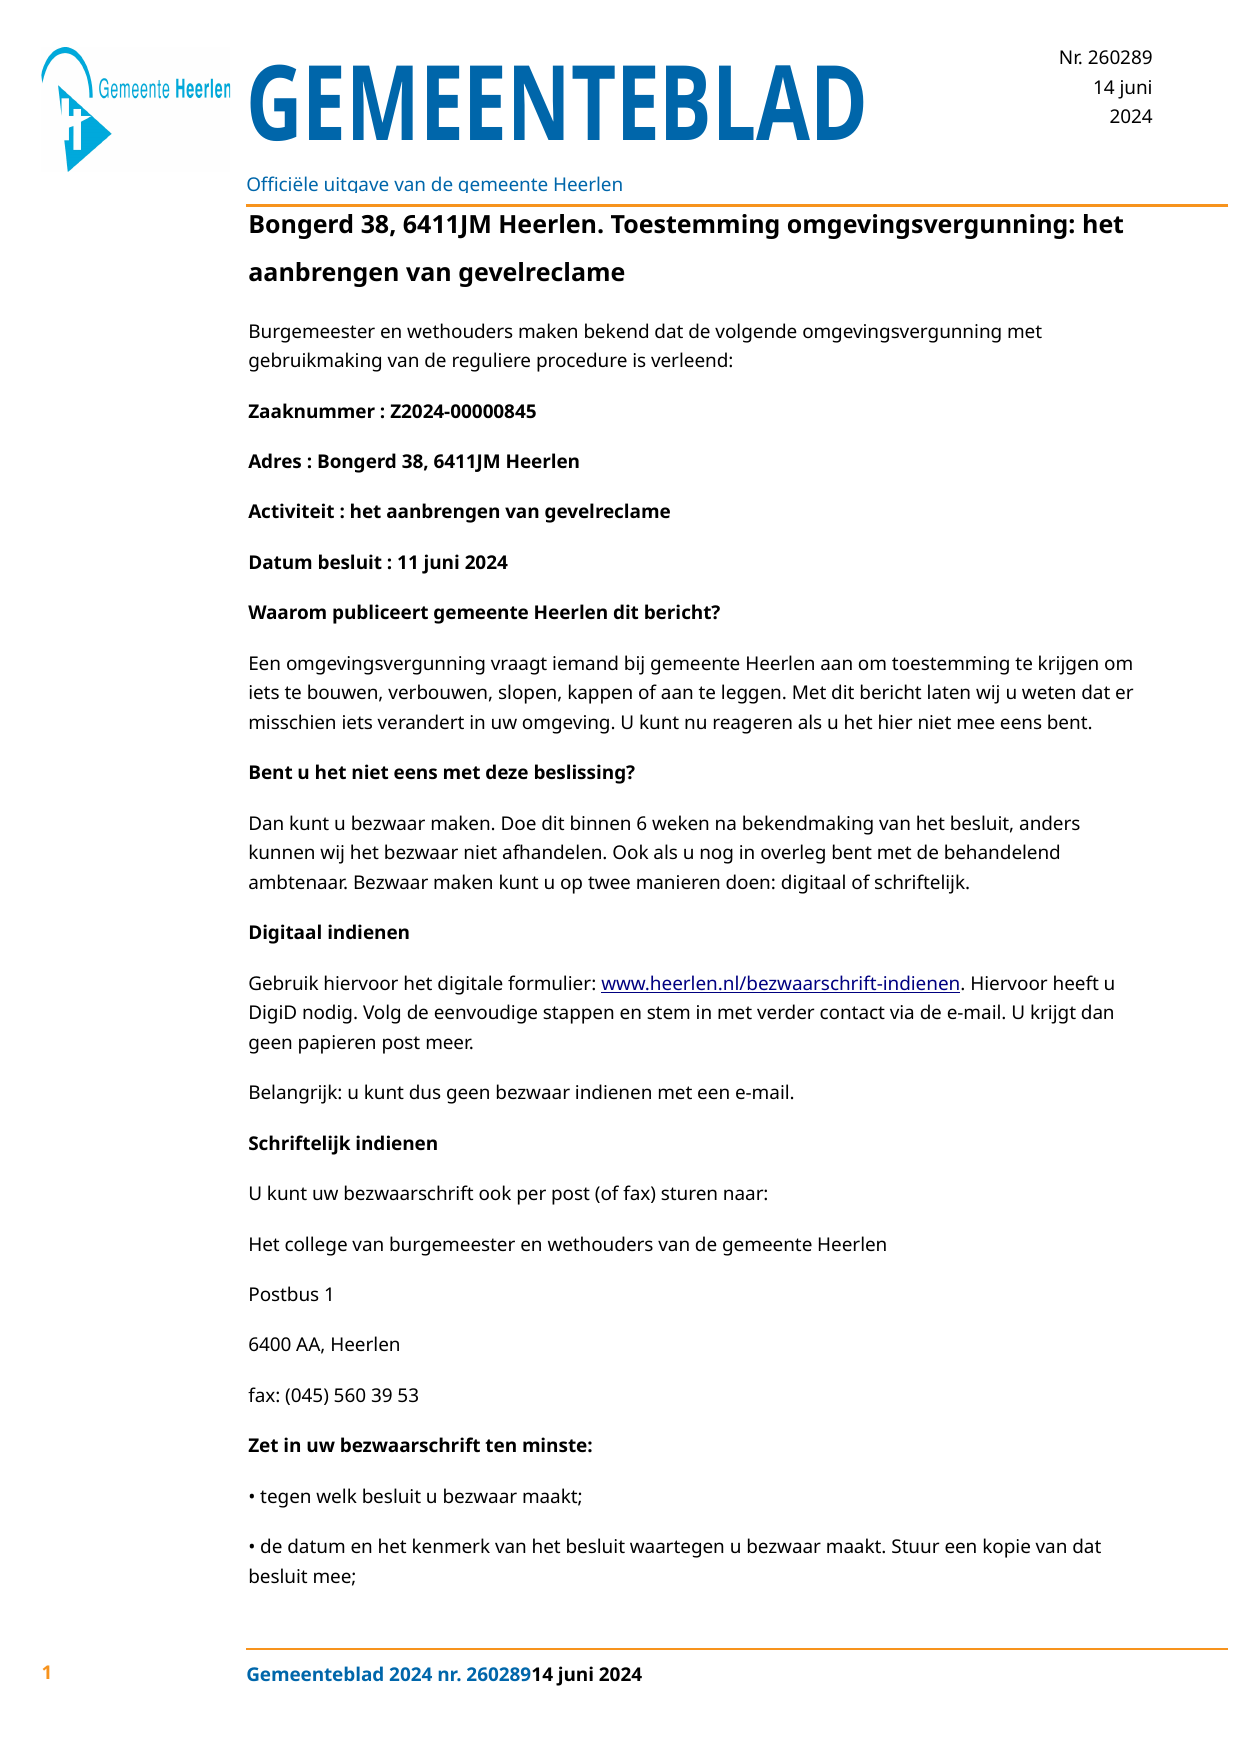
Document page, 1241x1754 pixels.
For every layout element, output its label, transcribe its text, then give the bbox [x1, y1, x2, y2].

text U kunt uw bezwaarschrift ook per post (of fax) sturen naar: [248, 1180, 1152, 1206]
picture [41, 47, 59, 70]
picture [41, 47, 231, 172]
text fax: (045) 560 39 53 [248, 1382, 1152, 1408]
text Bongerd 38, 6411JM Heerlen. Toestemming omgevingsvergunning: het aanbrengen van gevelreclame [248, 207, 1152, 288]
text Postbus 1 [248, 1281, 1152, 1307]
text Adres : Bongerd 38, 6411JM Heerlen [248, 448, 1152, 474]
text Schriftelijk indienen [248, 1130, 1152, 1156]
text • de datum en het kenmerk van het besluit waartegen u bezwaar maakt. Stuur een kopie van dat besluit mee; [248, 1533, 1152, 1589]
text Dan kunt u bezwaar maken. Doe dit binnen 6 weken na bekendmaking van het besluit, anders kunnen wij het bezwaar niet afhandelen. Ook als u nog in overleg bent met de behandelend ambtenaar. Bezwaar maken kunt u op twee manieren doen: digitaal of schriftelijk. [248, 810, 1152, 895]
text Gebruik hiervoor het digitale formulier: www.heerlen.nl/bezwaarschrift-indienen. Hiervoor heeft u DigiD nodig. Volg de eenvoudige stappen en stem in met verder contact via de e-mail. U krijgt dan geen papieren post meer. [248, 970, 1152, 1055]
text Digitaal indienen [248, 919, 1152, 945]
text Zaaknummer : Z2024-00000845 [248, 398, 1152, 424]
text Het college van burgemeester en wethouders van de gemeente Heerlen [248, 1231, 1152, 1257]
text Waarom publiceert gemeente Heerlen dit bericht? [248, 599, 1152, 625]
text Bent u het niet eens met deze beslissing? [248, 759, 1152, 785]
text Belangrijk: u kunt dus geen bezwaar indienen met een e-mail. [248, 1079, 1152, 1105]
text Zet in uw bezwaarschrift ten minste: [248, 1432, 1152, 1458]
text Een omgevingsvergunning vraagt iemand bij gemeente Heerlen aan om toestemming te krijgen om iets te bouwen, verbouwen, slopen, kappen of aan te leggen. Met dit bericht laten wij u weten dat er misschien iets verandert in uw omgeving. U kunt nu reageren als u het hier niet mee eens bent. [248, 650, 1152, 735]
text Burgemeester en wethouders maken bekend dat de volgende omgevingsvergunning met gebruikmaking van de reguliere procedure is verleend: [248, 318, 1152, 373]
text • tegen welk besluit u bezwaar maakt; [248, 1483, 1152, 1509]
text 6400 AA, Heerlen [248, 1332, 1152, 1357]
text Datum besluit : 11 juni 2024 [248, 549, 1152, 575]
text Activiteit : het aanbrengen van gevelreclame [248, 499, 1152, 524]
